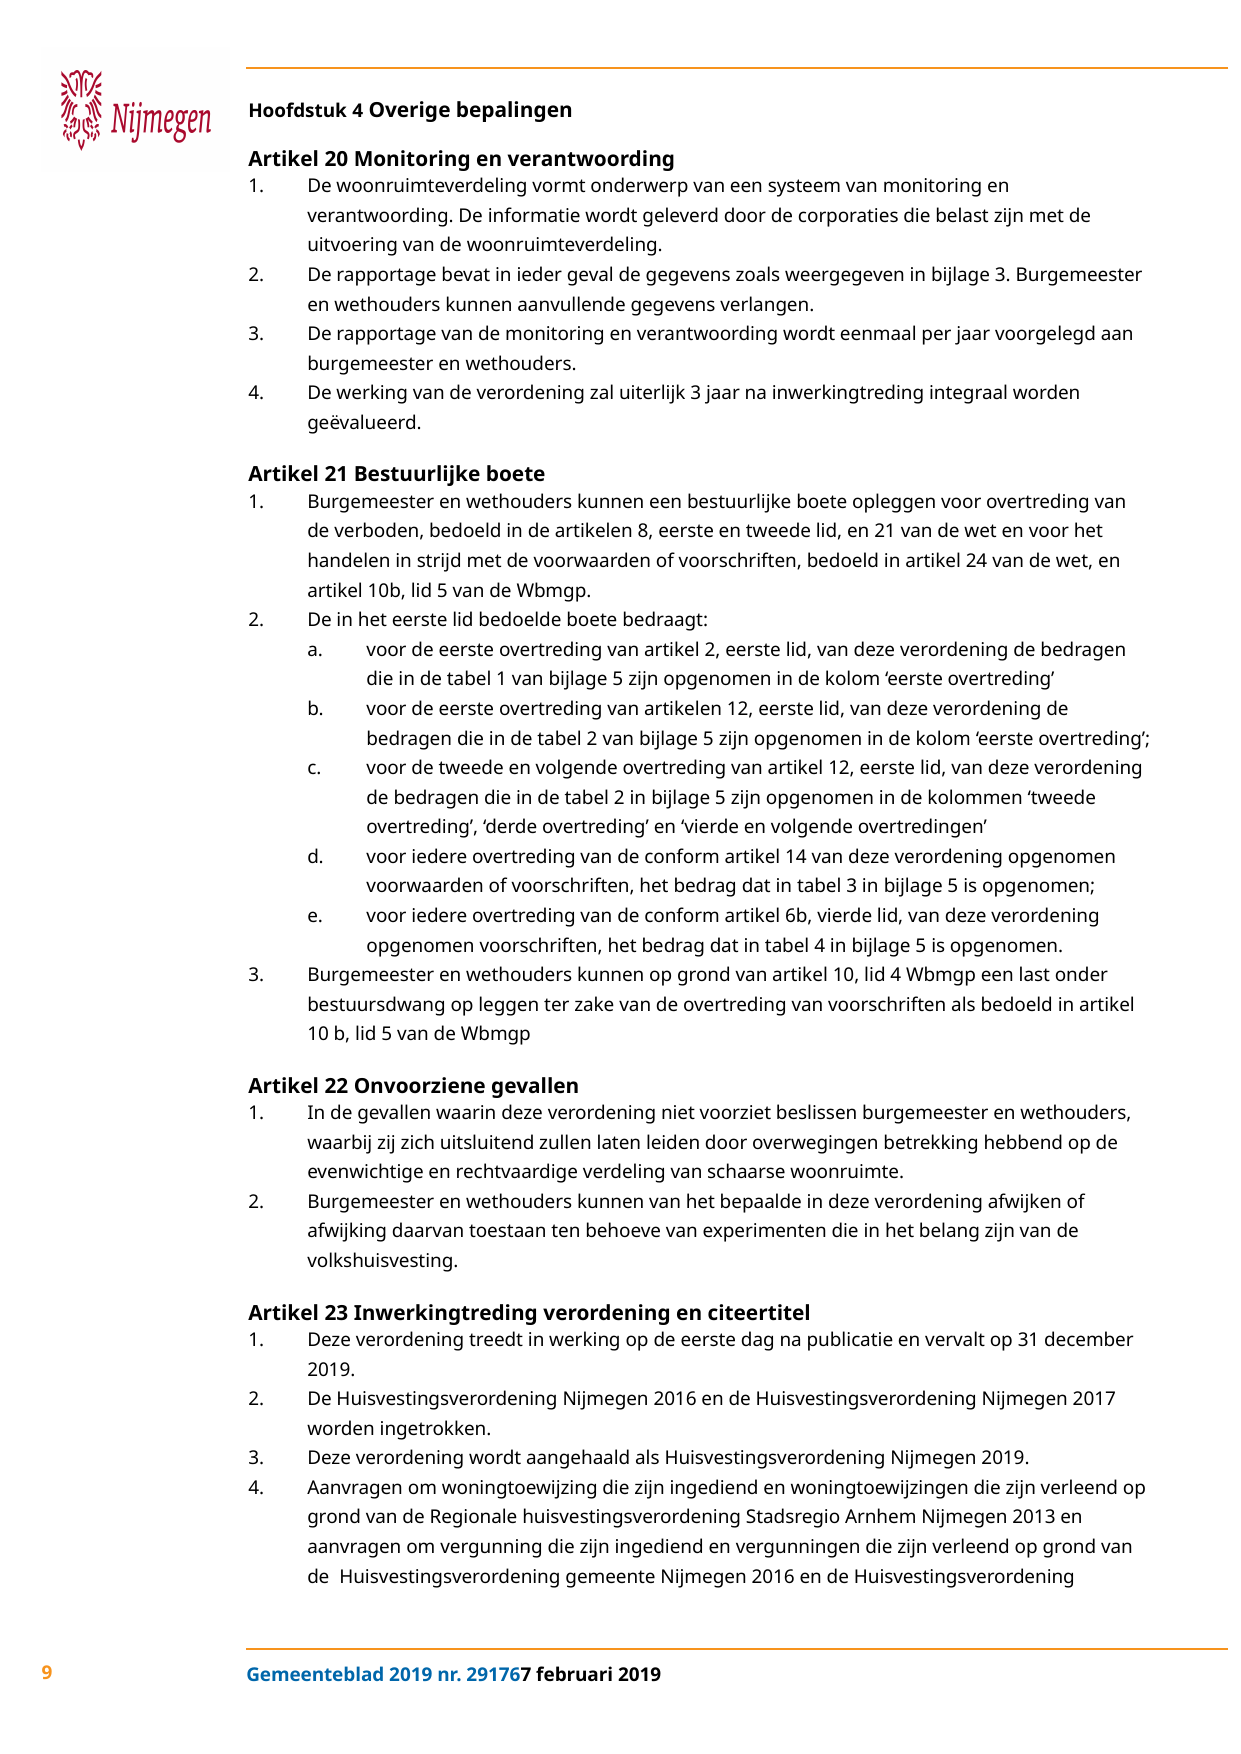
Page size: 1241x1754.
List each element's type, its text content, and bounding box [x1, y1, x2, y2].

list De woonruimteverdeling vormt onderwerp van een systeem van monitoring en verantwoording. De informatie wordt geleverd door de corporaties die belast zijn met de uitvoering van de woonruimteverdeling. [248, 172, 1152, 257]
list De Huisvestingsverordening Nijmegen 2016 en de Huisvestingsverordening Nijmegen 2017 worden ingetrokken. [248, 1385, 1152, 1441]
list In de gevallen waarin deze verordening niet voorziet beslissen burgemeester en wethouders, waarbij zij zich uitsluitend zullen laten leiden door overwegingen betrekking hebbend op de evenwichtige en rechtvaardige verdeling van schaarse woonruimte. [248, 1099, 1152, 1184]
text Artikel 22 Onvoorziene gevallen [248, 1071, 1152, 1099]
list Burgemeester en wethouders kunnen een bestuurlijke boete opleggen voor overtreding van de verboden, bedoeld in de artikelen 8, eerste en tweede lid, en 21 van de wet en voor het handelen in strijd met de voorwaarden of voorschriften, bedoeld in artikel 24 van de wet, en artikel 10b, lid 5 van de Wbmgp. [248, 488, 1152, 602]
list Burgemeester en wethouders kunnen op grond van artikel 10, lid 4 Wbmgp een last onder bestuursdwang op leggen ter zake van de overtreding van voorschriften als bedoeld in artikel 10 b, lid 5 van de Wbmgp [248, 961, 1152, 1046]
text Artikel 23 Inwerkingtreding verordening en citeertitel [248, 1298, 1152, 1326]
list Aanvragen om woningtoewijzing die zijn ingediend en woningtoewijzingen die zijn verleend op grond van de Regionale huisvestingsverordening Stadsregio Arnhem Nijmegen 2013 en aanvragen om vergunning die zijn ingediend en vergunningen die zijn verleend op grond van de Huisvestingsverordening gemeente Nijmegen 2016 en de Huisvestingsverordening [248, 1474, 1152, 1588]
picture [41, 47, 231, 172]
list Deze verordening wordt aangehaald als Huisvestingsverordening Nijmegen 2019. [248, 1444, 1152, 1470]
list De rapportage bevat in ieder geval de gegevens zoals weergegeven in bijlage 3. Burgemeester en wethouders kunnen aanvullende gegevens verlangen. [248, 261, 1152, 317]
text Artikel 21 Bestuurlijke boete [248, 459, 1152, 488]
list voor de eerste overtreding van artikel 2, eerste lid, van deze verordening de bedragen die in de tabel 1 van bijlage 5 zijn opgenomen in de kolom ‘eerste overtreding’ [307, 636, 1152, 691]
text Hoofdstuk 4 Overige bepalingen [248, 95, 1152, 123]
list voor iedere overtreding van de conform artikel 6b, vierde lid, van deze verordening opgenomen voorschriften, het bedrag dat in tabel 4 in bijlage 5 is opgenomen. [307, 902, 1152, 957]
text Artikel 20 Monitoring en verantwoording [248, 144, 1152, 172]
list Deze verordening treedt in werking op de eerste dag na publicatie en vervalt op 31 december 2019. [248, 1326, 1152, 1381]
list Burgemeester en wethouders kunnen van het bepaalde in deze verordening afwijken of afwijking daarvan toestaan ten behoeve van experimenten die in het belang zijn van de volkshuisvesting. [248, 1188, 1152, 1273]
list voor de eerste overtreding van artikelen 12, eerste lid, van deze verordening de bedragen die in de tabel 2 van bijlage 5 zijn opgenomen in de kolom ‘eerste overtreding’; [307, 695, 1152, 750]
list De rapportage van de monitoring en verantwoording wordt eenmaal per jaar voorgelegd aan burgemeester en wethouders. [248, 320, 1152, 376]
list voor iedere overtreding van de conform artikel 14 van deze verordening opgenomen voorwaarden of voorschriften, het bedrag dat in tabel 3 in bijlage 5 is opgenomen; [307, 843, 1152, 898]
list De werking van de verordening zal uiterlijk 3 jaar na inwerkingtreding integraal worden geëvalueerd. [248, 379, 1152, 435]
list De in het eerste lid bedoelde boete bedraagt: [248, 606, 1152, 632]
list voor de tweede en volgende overtreding van artikel 12, eerste lid, van deze verordening de bedragen die in de tabel 2 in bijlage 5 zijn opgenomen in de kolommen ‘tweede overtreding’, ‘derde overtreding’ en ‘vierde en volgende overtredingen’ [307, 754, 1152, 839]
